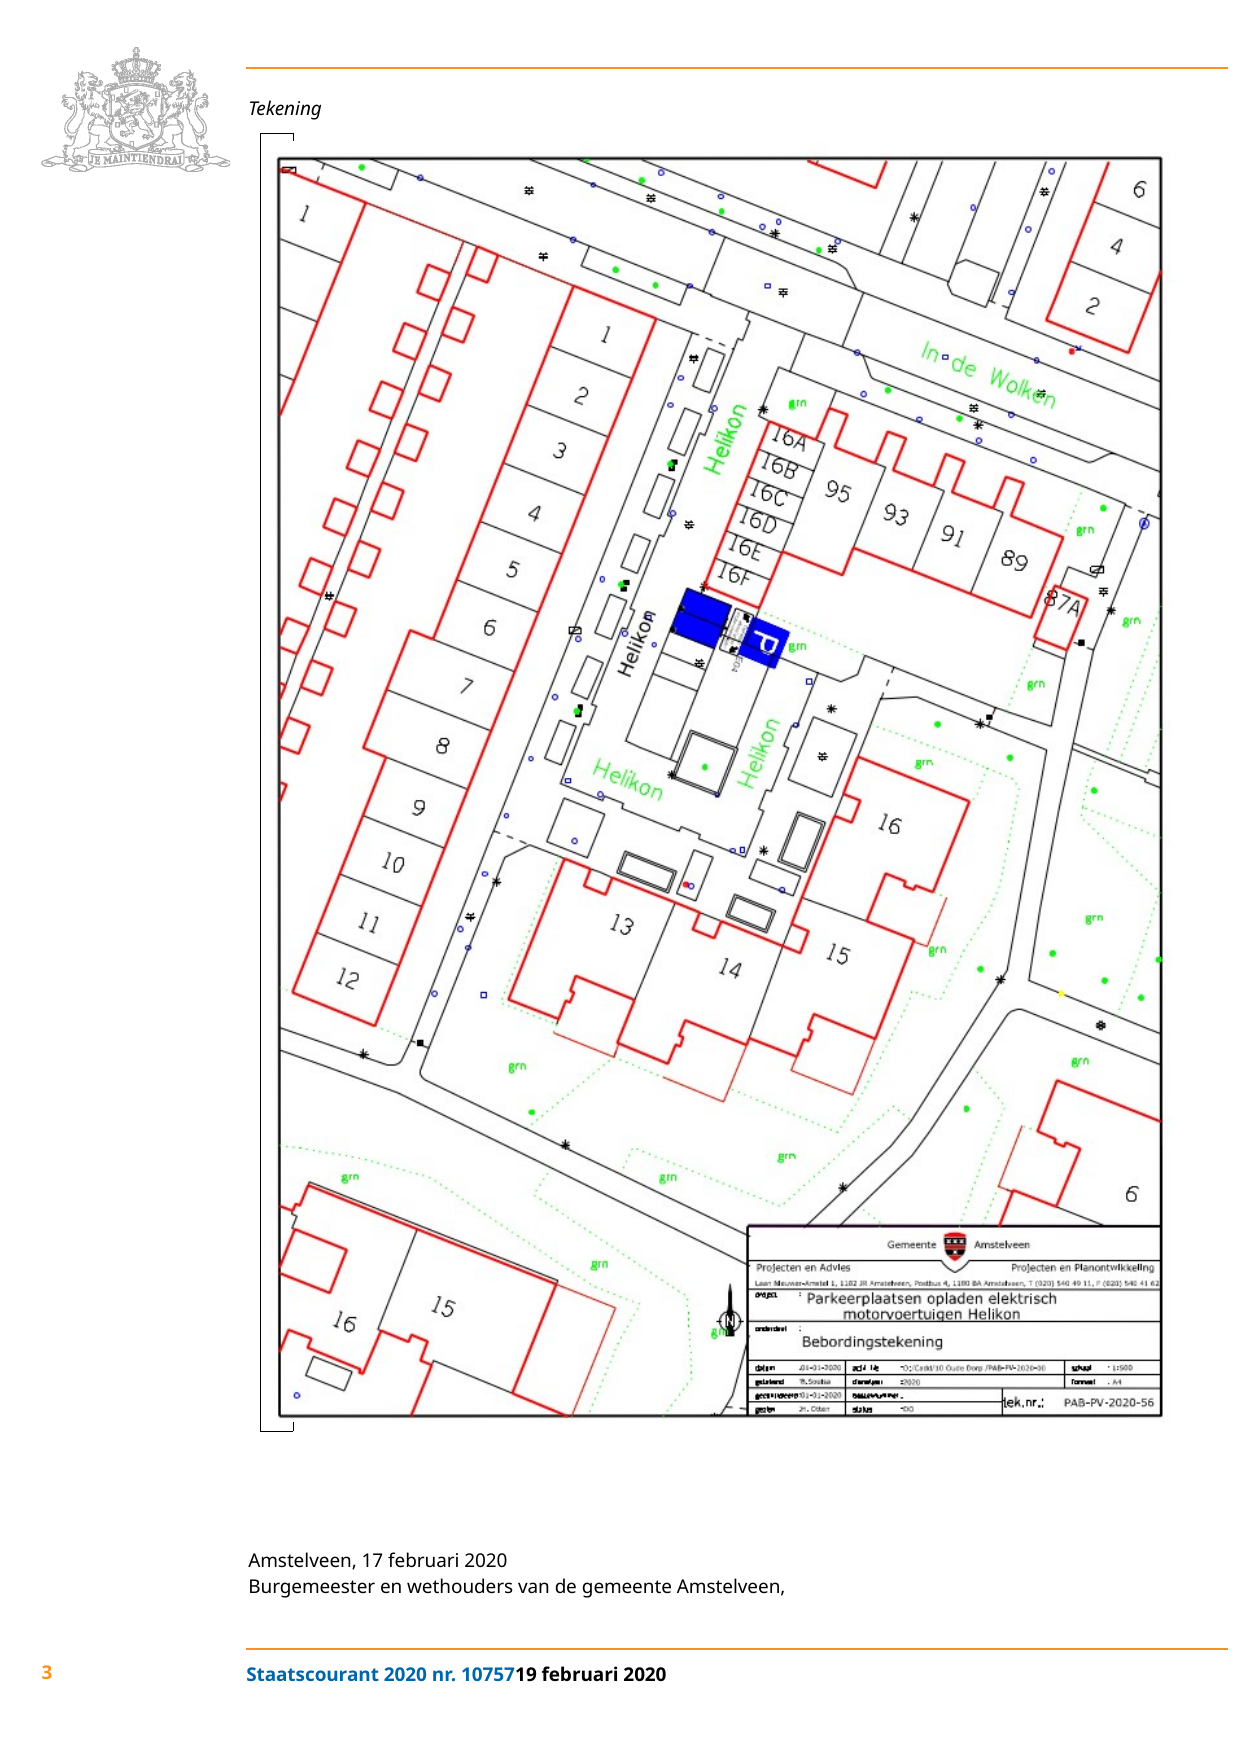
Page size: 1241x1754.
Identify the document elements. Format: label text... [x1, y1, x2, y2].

picture [268, 141, 1173, 1422]
picture [41, 47, 231, 172]
text Tekening [248, 95, 1152, 121]
text Amstelveen, 17 februari 2020 [248, 1547, 1152, 1573]
text Burgemeester en wethouders van de gemeente Amstelveen, [248, 1573, 1152, 1599]
